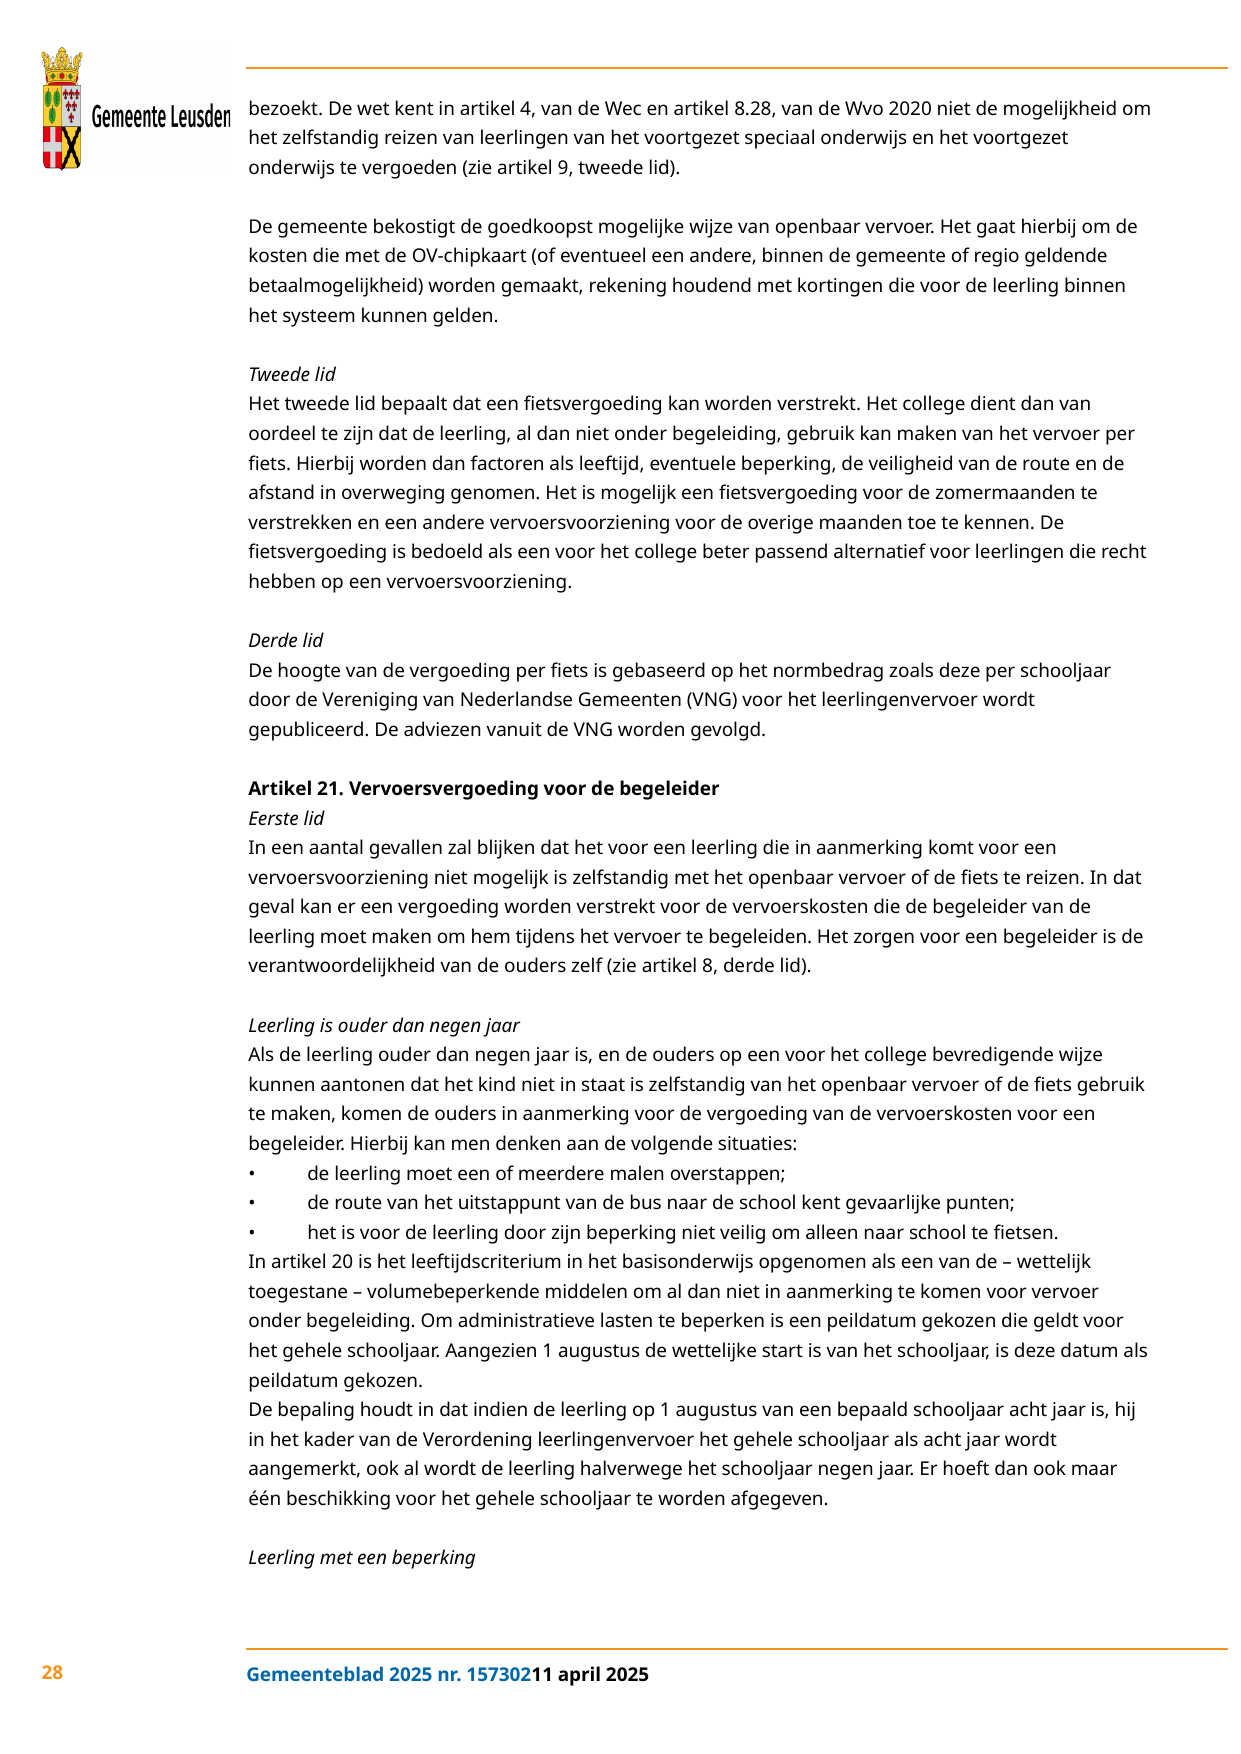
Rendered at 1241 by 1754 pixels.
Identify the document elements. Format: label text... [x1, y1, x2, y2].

text In artikel 20 is het leeftijdscriterium in het basisonderwijs opgenomen als een van de – wettelijk toegestane – volumebeperkende middelen om al dan niet in aanmerking te komen voor vervoer onder begeleiding. Om administratieve lasten te beperken is een peildatum gekozen die geldt voor het gehele schooljaar. Aangezien 1 augustus de wettelijke start is van het schooljaar, is deze datum als peildatum gekozen. [248, 1248, 1152, 1393]
text Leerling met een beperking [248, 1544, 1152, 1570]
list de route van het uitstappunt van de bus naar de school kent gevaarlijke punten; [248, 1189, 1152, 1215]
list de leerling moet een of meerdere malen overstappen; [248, 1160, 1152, 1186]
text Tweede lid [248, 361, 1152, 387]
text Derde lid [248, 627, 1152, 653]
list het is voor de leerling door zijn beperking niet veilig om alleen naar school te fietsen. [248, 1219, 1152, 1245]
text Leerling is ouder dan negen jaar [248, 1012, 1152, 1038]
text Eerste lid [248, 805, 1152, 831]
text Artikel 21. Vervoersvergoeding voor de begeleider [248, 775, 1152, 801]
text Als de leerling ouder dan negen jaar is, en de ouders op een voor het college bevredigende wijze kunnen aantonen dat het kind niet in staat is zelfstandig van het openbaar vervoer of de fiets gebruik te maken, komen de ouders in aanmerking voor de vergoeding van de vervoerskosten voor een begeleider. Hierbij kan men denken aan de volgende situaties: [248, 1041, 1152, 1156]
text In een aantal gevallen zal blijken dat het voor een leerling die in aanmerking komt voor een vervoersvoorziening niet mogelijk is zelfstandig met het openbaar vervoer of de fiets te reizen. In dat geval kan er een vergoeding worden verstrekt voor de vervoerskosten die de begeleider van de leerling moet maken om hem tijdens het vervoer te begeleiden. Het zorgen voor een begeleider is de verantwoordelijkheid van de ouders zelf (zie artikel 8, derde lid). [248, 834, 1152, 978]
text De hoogte van de vergoeding per fiets is gebaseerd op het normbedrag zoals deze per schooljaar door de Vereniging van Nederlandse Gemeenten (VNG) voor het leerlingenvervoer wordt gepubliceerd. De adviezen vanuit de VNG worden gevolgd. [248, 657, 1152, 742]
text bezoekt. De wet kent in artikel 4, van de Wec en artikel 8.28, van de Wvo 2020 niet de mogelijkheid om het zelfstandig reizen van leerlingen van het voortgezet speciaal onderwijs en het voortgezet onderwijs te vergoeden (zie artikel 9, tweede lid). [248, 95, 1152, 180]
text De bepaling houdt in dat indien de leerling op 1 augustus van een bepaald schooljaar acht jaar is, hij in het kader van de Verordening leerlingenvervoer het gehele schooljaar als acht jaar wordt aangemerkt, ook al wordt de leerling halverwege het schooljaar negen jaar. Er hoeft dan ook maar één beschikking voor het gehele schooljaar te worden afgegeven. [248, 1396, 1152, 1511]
picture [41, 47, 231, 172]
text Het tweede lid bepaalt dat een fietsvergoeding kan worden verstrekt. Het college dient dan van oordeel te zijn dat de leerling, al dan niet onder begeleiding, gebruik kan maken van het vervoer per fiets. Hierbij worden dan factoren als leeftijd, eventuele beperking, de veiligheid van de route en de afstand in overweging genomen. Het is mogelijk een fietsvergoeding voor de zomermaanden te verstrekken en een andere vervoersvoorziening voor de overige maanden toe te kennen. De fietsvergoeding is bedoeld als een voor het college beter passend alternatief voor leerlingen die recht hebben op een vervoersvoorziening. [248, 391, 1152, 594]
text De gemeente bekostigt de goedkoopst mogelijke wijze van openbaar vervoer. Het gaat hierbij om de kosten die met de OV-chipkaart (of eventueel een andere, binnen de gemeente of regio geldende betaalmogelijkheid) worden gemaakt, rekening houdend met kortingen die voor de leerling binnen het systeem kunnen gelden. [248, 213, 1152, 328]
